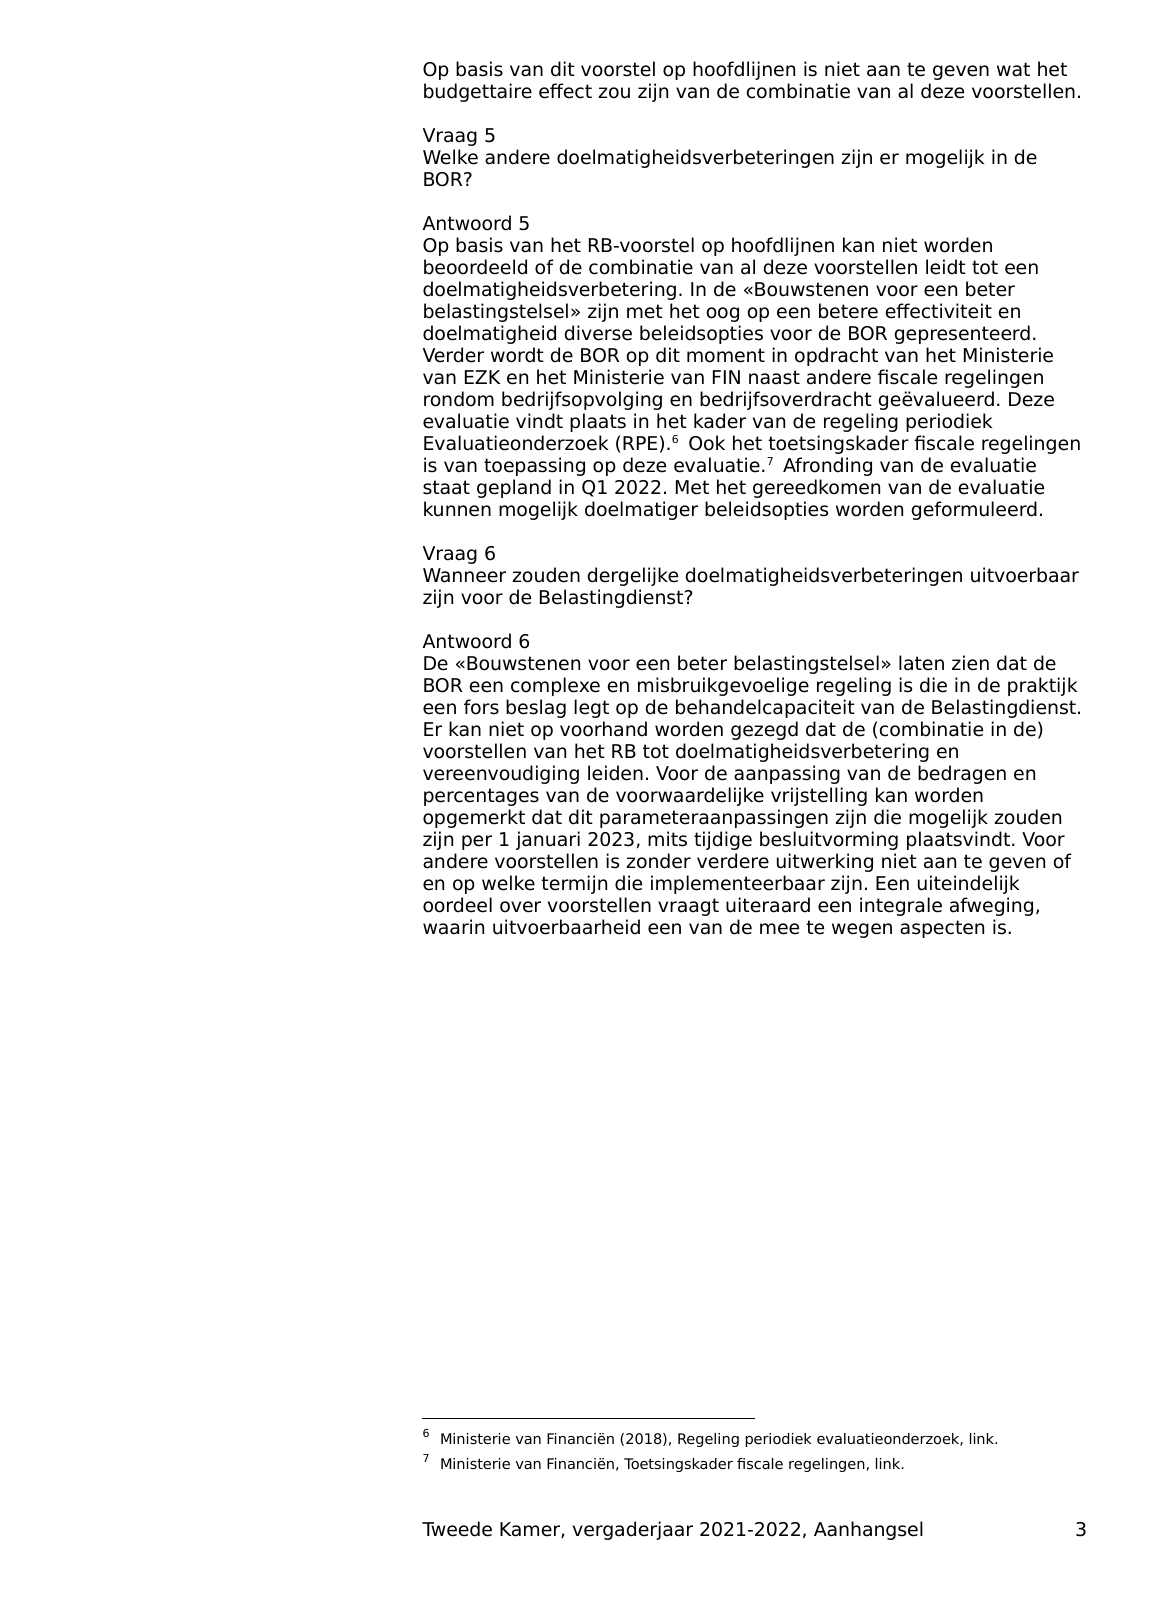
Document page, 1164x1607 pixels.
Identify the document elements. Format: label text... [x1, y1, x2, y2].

text Vraag 5 [422, 125, 1087, 147]
text Ministerie van Financiën (2018), Regeling periodiek evaluatieonderzoek, link. [422, 1427, 1087, 1449]
text Welke andere doelmatigheidsverbeteringen zijn er mogelijk in de BOR? [422, 147, 1087, 191]
text Antwoord 6 [422, 631, 1087, 653]
text Wanneer zouden dergelijke doelmatigheidsverbeteringen uitvoerbaar zijn voor de Belastingdienst? [422, 565, 1087, 609]
text De «Bouwstenen voor een beter belastingstelsel» laten zien dat de BOR een complexe en misbruikgevoelige regeling is die in de praktijk een fors beslag legt op de behandelcapaciteit van de Belastingdienst. Er kan niet op voorhand worden gezegd dat de (combinatie in de) voorstellen van het RB tot doelmatigheidsverbetering en vereenvoudiging leiden. Voor de aanpassing van de bedragen en percentages van de voorwaardelijke vrijstelling kan worden opgemerkt dat dit parameteraanpassingen zijn die mogelijk zouden zijn per 1 januari 2023, mits tijdige besluitvorming plaatsvindt. Voor andere voorstellen is zonder verdere uitwerking niet aan te geven of en op welke termijn die implementeerbaar zijn. Een uiteindelijk oordeel over voorstellen vraagt uiteraard een integrale afweging, waarin uitvoerbaarheid een van de mee te wegen aspecten is. [422, 653, 1087, 939]
text Op basis van dit voorstel op hoofdlijnen is niet aan te geven wat het budgettaire effect zou zijn van de combinatie van al deze voorstellen. [422, 59, 1087, 103]
text Ministerie van Financiën, Toetsingskader fiscale regelingen, link. [422, 1452, 1087, 1474]
text Antwoord 5 [422, 213, 1087, 235]
text Op basis van het RB-voorstel op hoofdlijnen kan niet worden beoordeeld of de combinatie van al deze voorstellen leidt tot een doelmatigheidsverbetering. In de «Bouwstenen voor een beter belastingstelsel» zijn met het oog op een betere effectiviteit en doelmatigheid diverse beleidsopties voor de BOR gepresenteerd. Verder wordt de BOR op dit moment in opdracht van het Ministerie van EZK en het Ministerie van FIN naast andere fiscale regelingen rondom bedrijfsopvolging en bedrijfsoverdracht geëvalueerd. Deze evaluatie vindt plaats in het kader van de regeling periodiek Evaluatieonderzoek (RPE). Ook het toetsingskader fiscale regelingen is van toepassing op deze evaluatie. Afronding van de evaluatie staat gepland in Q1 2022. Met het gereedkomen van de evaluatie kunnen mogelijk doelmatiger beleidsopties worden geformuleerd. [422, 235, 1087, 521]
text Vraag 6 [422, 543, 1087, 565]
